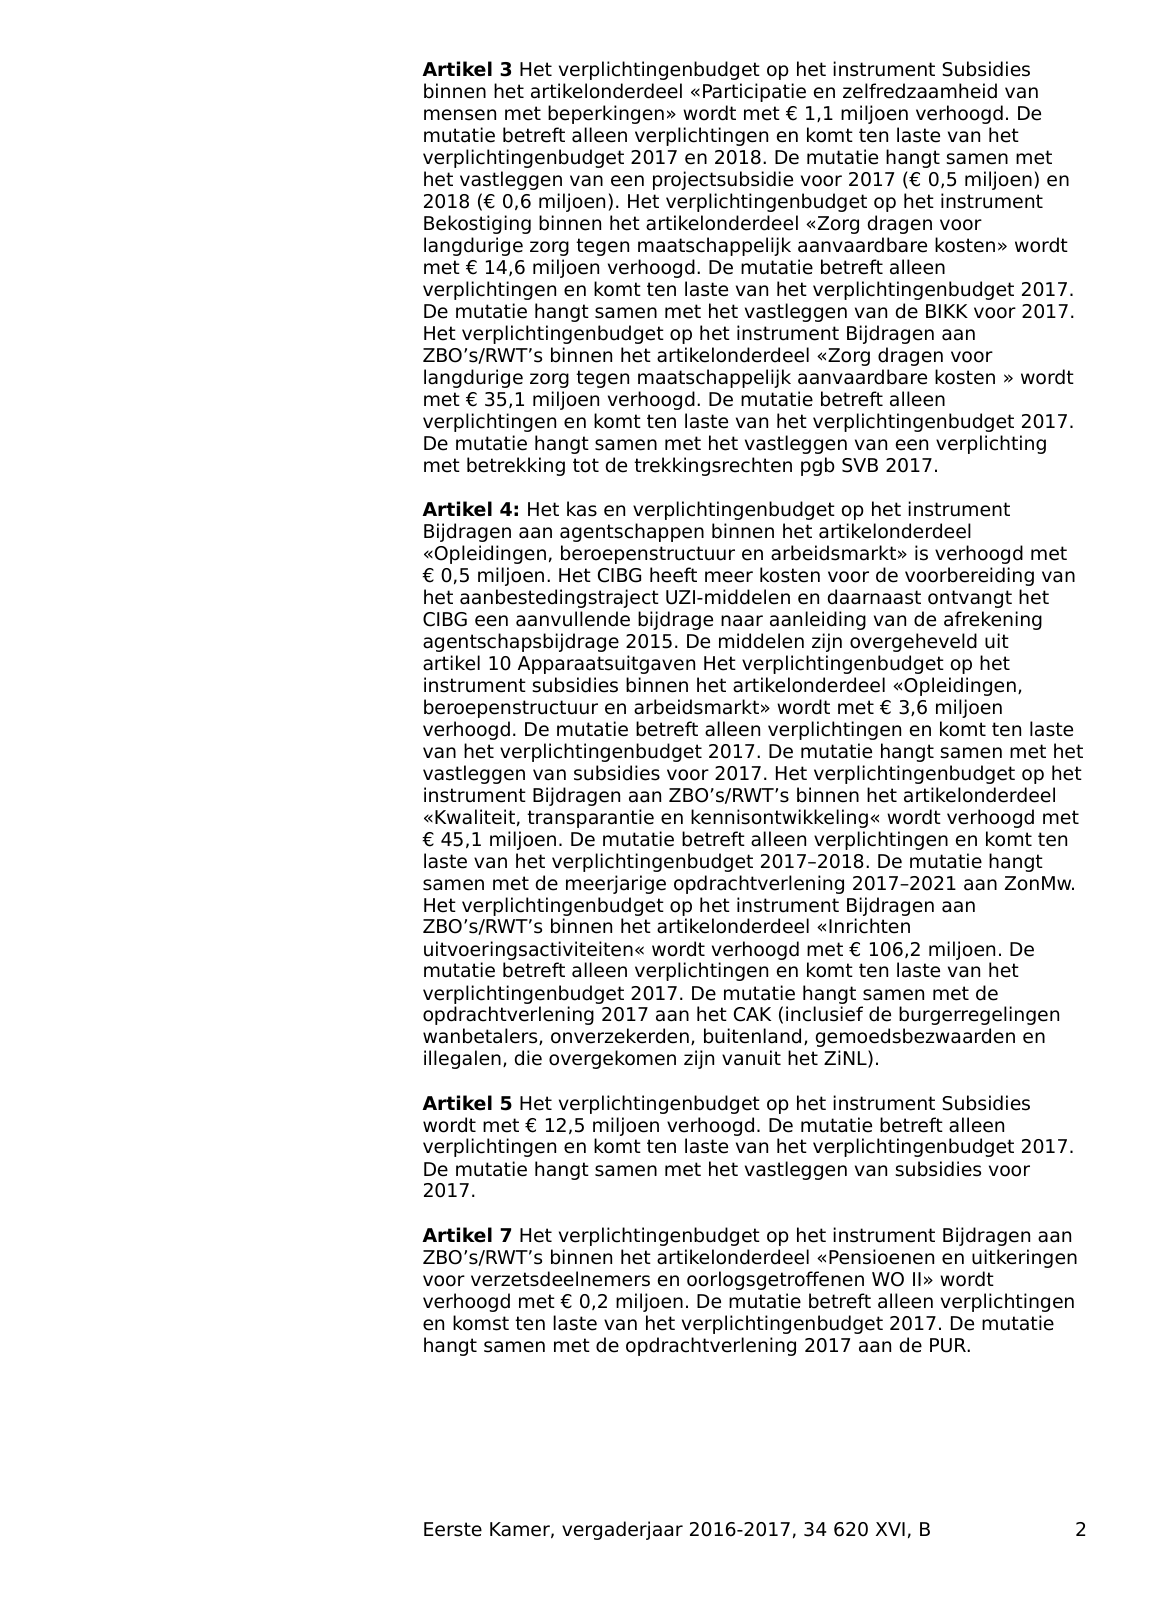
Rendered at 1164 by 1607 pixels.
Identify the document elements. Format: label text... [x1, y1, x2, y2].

text Artikel 7 Het verplichtingenbudget op het instrument Bijdragen aan ZBO’s/RWT’s binnen het artikelonderdeel «Pensioenen en uitkeringen voor verzetsdeelnemers en oorlogsgetroffenen WO II» wordt verhoogd met € 0,2 miljoen. De mutatie betreft alleen verplichtingen en komst ten laste van het verplichtingenbudget 2017. De mutatie hangt samen met de opdrachtverlening 2017 aan de PUR. [422, 1224, 1087, 1356]
text Artikel 3 Het verplichtingenbudget op het instrument Subsidies binnen het artikelonderdeel «Participatie en zelfredzaamheid van mensen met beperkingen» wordt met € 1,1 miljoen verhoogd. De mutatie betreft alleen verplichtingen en komt ten laste van het verplichtingenbudget 2017 en 2018. De mutatie hangt samen met het vastleggen van een projectsubsidie voor 2017 (€ 0,5 miljoen) en 2018 (€ 0,6 miljoen). Het verplichtingenbudget op het instrument Bekostiging binnen het artikelonderdeel «Zorg dragen voor langdurige zorg tegen maatschappelijk aanvaardbare kosten» wordt met € 14,6 miljoen verhoogd. De mutatie betreft alleen verplichtingen en komt ten laste van het verplichtingenbudget 2017. De mutatie hangt samen met het vastleggen van de BIKK voor 2017. Het verplichtingenbudget op het instrument Bijdragen aan ZBO’s/RWT’s binnen het artikelonderdeel «Zorg dragen voor langdurige zorg tegen maatschappelijk aanvaardbare kosten » wordt met € 35,1 miljoen verhoogd. De mutatie betreft alleen verplichtingen en komt ten laste van het verplichtingenbudget 2017. De mutatie hangt samen met het vastleggen van een verplichting met betrekking tot de trekkingsrechten pgb SVB 2017. [422, 59, 1087, 477]
text Artikel 5 Het verplichtingenbudget op het instrument Subsidies wordt met € 12,5 miljoen verhoogd. De mutatie betreft alleen verplichtingen en komt ten laste van het verplichtingenbudget 2017. De mutatie hangt samen met het vastleggen van subsidies voor 2017. [422, 1092, 1087, 1202]
text Artikel 4: Het kas en verplichtingenbudget op het instrument Bijdragen aan agentschappen binnen het artikelonderdeel «Opleidingen, beroepenstructuur en arbeidsmarkt» is verhoogd met € 0,5 miljoen. Het CIBG heeft meer kosten voor de voorbereiding van het aanbestedingstraject UZI-middelen en daarnaast ontvangt het CIBG een aanvullende bijdrage naar aanleiding van de afrekening agentschapsbijdrage 2015. De middelen zijn overgeheveld uit artikel 10 Apparaatsuitgaven Het verplichtingenbudget op het instrument subsidies binnen het artikelonderdeel «Opleidingen, beroepenstructuur en arbeidsmarkt» wordt met € 3,6 miljoen verhoogd. De mutatie betreft alleen verplichtingen en komt ten laste van het verplichtingenbudget 2017. De mutatie hangt samen met het vastleggen van subsidies voor 2017. Het verplichtingenbudget op het instrument Bijdragen aan ZBO’s/RWT’s binnen het artikelonderdeel «Kwaliteit, transparantie en kennisontwikkeling« wordt verhoogd met € 45,1 miljoen. De mutatie betreft alleen verplichtingen en komt ten laste van het verplichtingenbudget 2017–2018. De mutatie hangt samen met de meerjarige opdrachtverlening 2017–2021 aan ZonMw. Het verplichtingenbudget op het instrument Bijdragen aan ZBO’s/RWT’s binnen het artikelonderdeel «Inrichten uitvoeringsactiviteiten« wordt verhoogd met € 106,2 miljoen. De mutatie betreft alleen verplichtingen en komt ten laste van het verplichtingenbudget 2017. De mutatie hangt samen met de opdrachtverlening 2017 aan het CAK (inclusief de burgerregelingen wanbetalers, onverzekerden, buitenland, gemoedsbezwaarden en illegalen, die overgekomen zijn vanuit het ZiNL). [422, 499, 1087, 1070]
